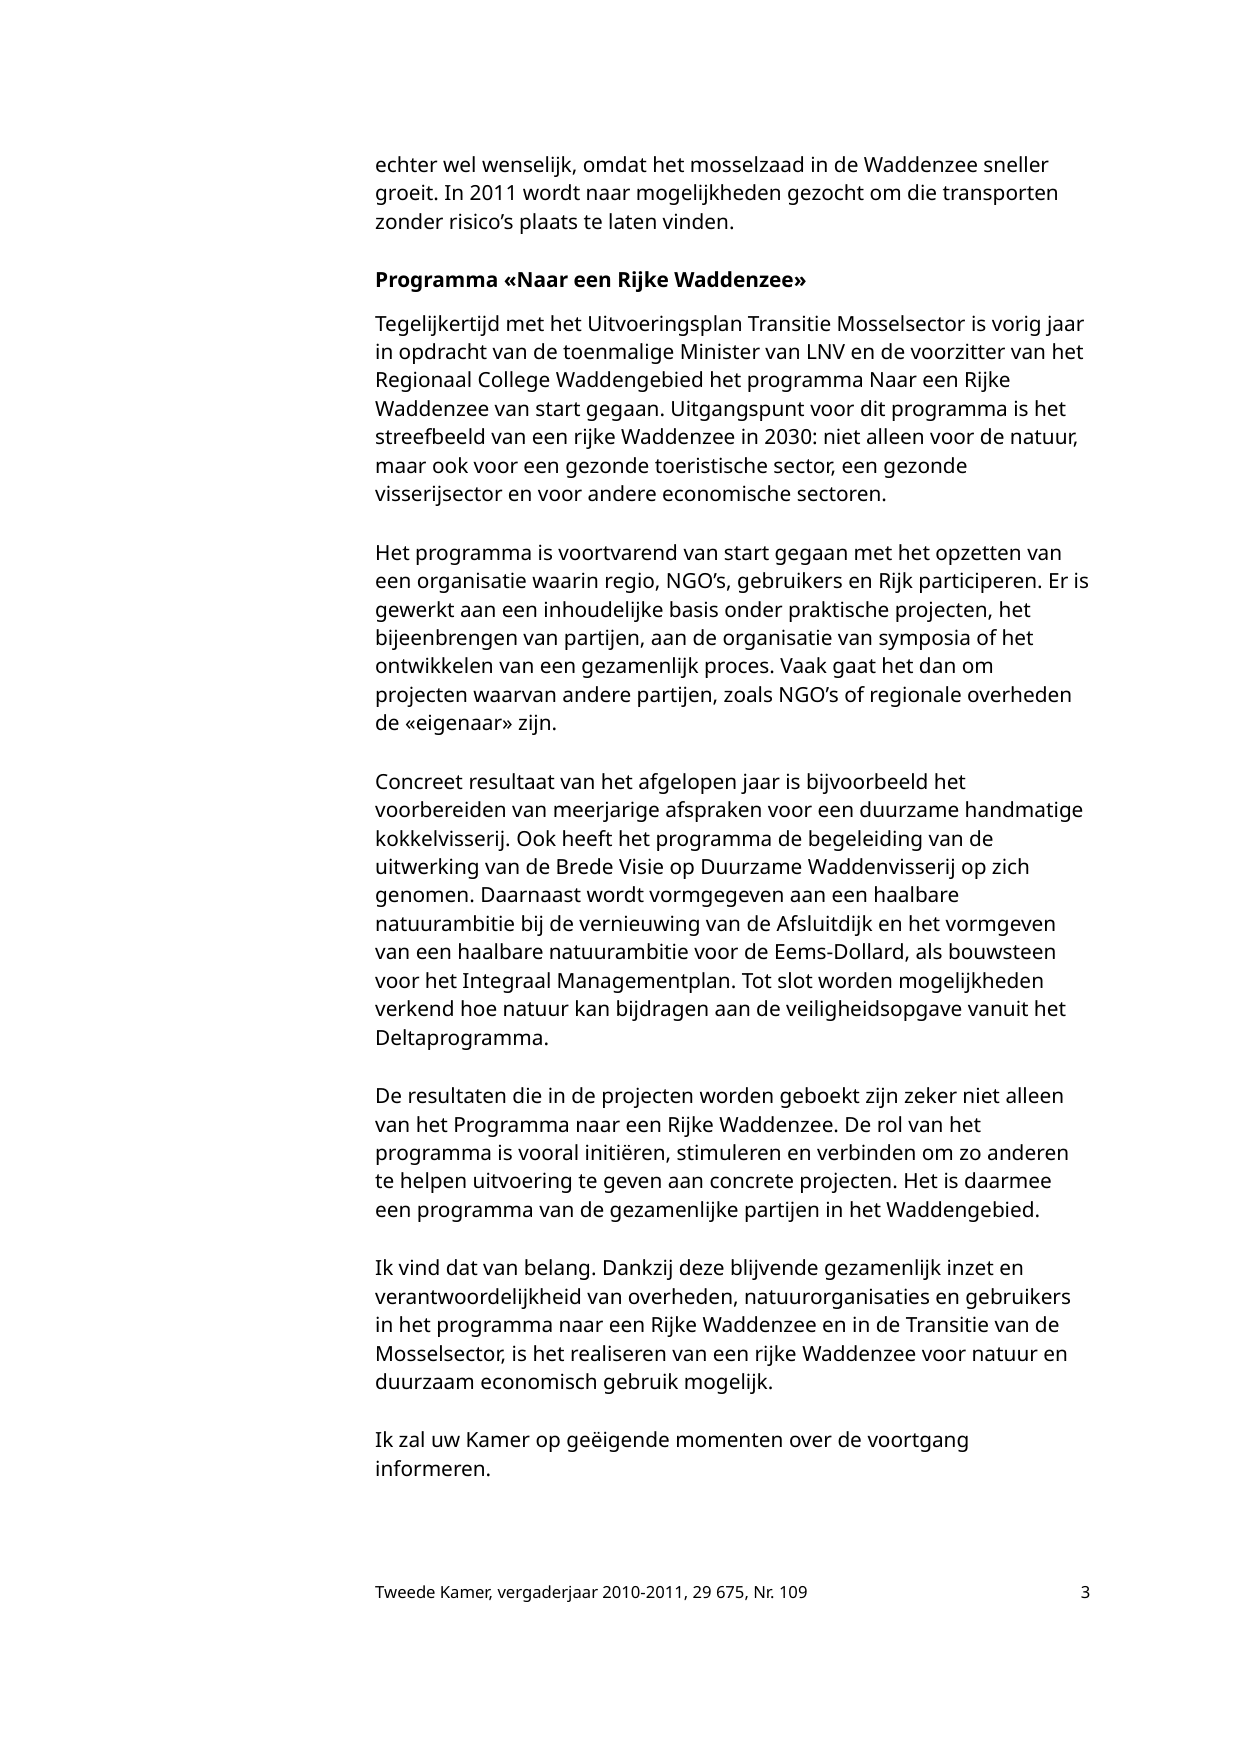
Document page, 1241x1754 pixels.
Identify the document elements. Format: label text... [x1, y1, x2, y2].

text De resultaten die in de projecten worden geboekt zijn zeker niet alleen van het Programma naar een Rijke Waddenzee. De rol van het programma is vooral initiëren, stimuleren en verbinden om zo anderen te helpen uitvoering te geven aan concrete projecten. Het is daarmee een programma van de gezamenlijke partijen in het Waddengebied. [375, 1081, 1090, 1223]
text echter wel wenselijk, omdat het mosselzaad in de Waddenzee sneller groeit. In 2011 wordt naar mogelijkheden gezocht om die transporten zonder risico’s plaats te laten vinden. [375, 150, 1090, 235]
text Het programma is voortvarend van start gegaan met het opzetten van een organisatie waarin regio, NGO’s, gebruikers en Rijk participeren. Er is gewerkt aan een inhoudelijke basis onder praktische projecten, het bijeenbrengen van partijen, aan de organisatie van symposia of het ontwikkelen van een gezamenlijk proces. Vaak gaat het dan om projecten waarvan andere partijen, zoals NGO’s of regionale overheden de «eigenaar» zijn. [375, 538, 1090, 737]
text Ik vind dat van belang. Dankzij deze blijvende gezamenlijk inzet en verantwoordelijkheid van overheden, natuurorganisaties en gebruikers in het programma naar een Rijke Waddenzee en in de Transitie van de Mosselsector, is het realiseren van een rijke Waddenzee voor natuur en duurzaam economisch gebruik mogelijk. [375, 1253, 1090, 1396]
text Ik zal uw Kamer op geëigende momenten over de voortgang informeren. [375, 1426, 1090, 1482]
text Programma «Naar een Rijke Waddenzee» [375, 265, 1090, 294]
text Concreet resultaat van het afgelopen jaar is bijvoorbeeld het voorbereiden van meerjarige afspraken voor een duurzame handmatige kokkelvisserij. Ook heeft het programma de begeleiding van de uitwerking van de Brede Visie op Duurzame Waddenvisserij op zich genomen. Daarnaast wordt vormgegeven aan een haalbare natuurambitie bij de vernieuwing van de Afsluitdijk en het vormgeven van een haalbare natuurambitie voor de Eems-Dollard, als bouwsteen voor het Integraal Managementplan. Tot slot worden mogelijkheden verkend hoe natuur kan bijdragen aan de veiligheidsopgave vanuit het Deltaprogramma. [375, 767, 1090, 1051]
text Tegelijkertijd met het Uitvoeringsplan Transitie Mosselsector is vorig jaar in opdracht van de toenmalige Minister van LNV en de voorzitter van het Regionaal College Waddengebied het programma Naar een Rijke Waddenzee van start gegaan. Uitgangspunt voor dit programma is het streefbeeld van een rijke Waddenzee in 2030: niet alleen voor de natuur, maar ook voor een gezonde toeristische sector, een gezonde visserijsector en voor andere economische sectoren. [375, 309, 1090, 508]
